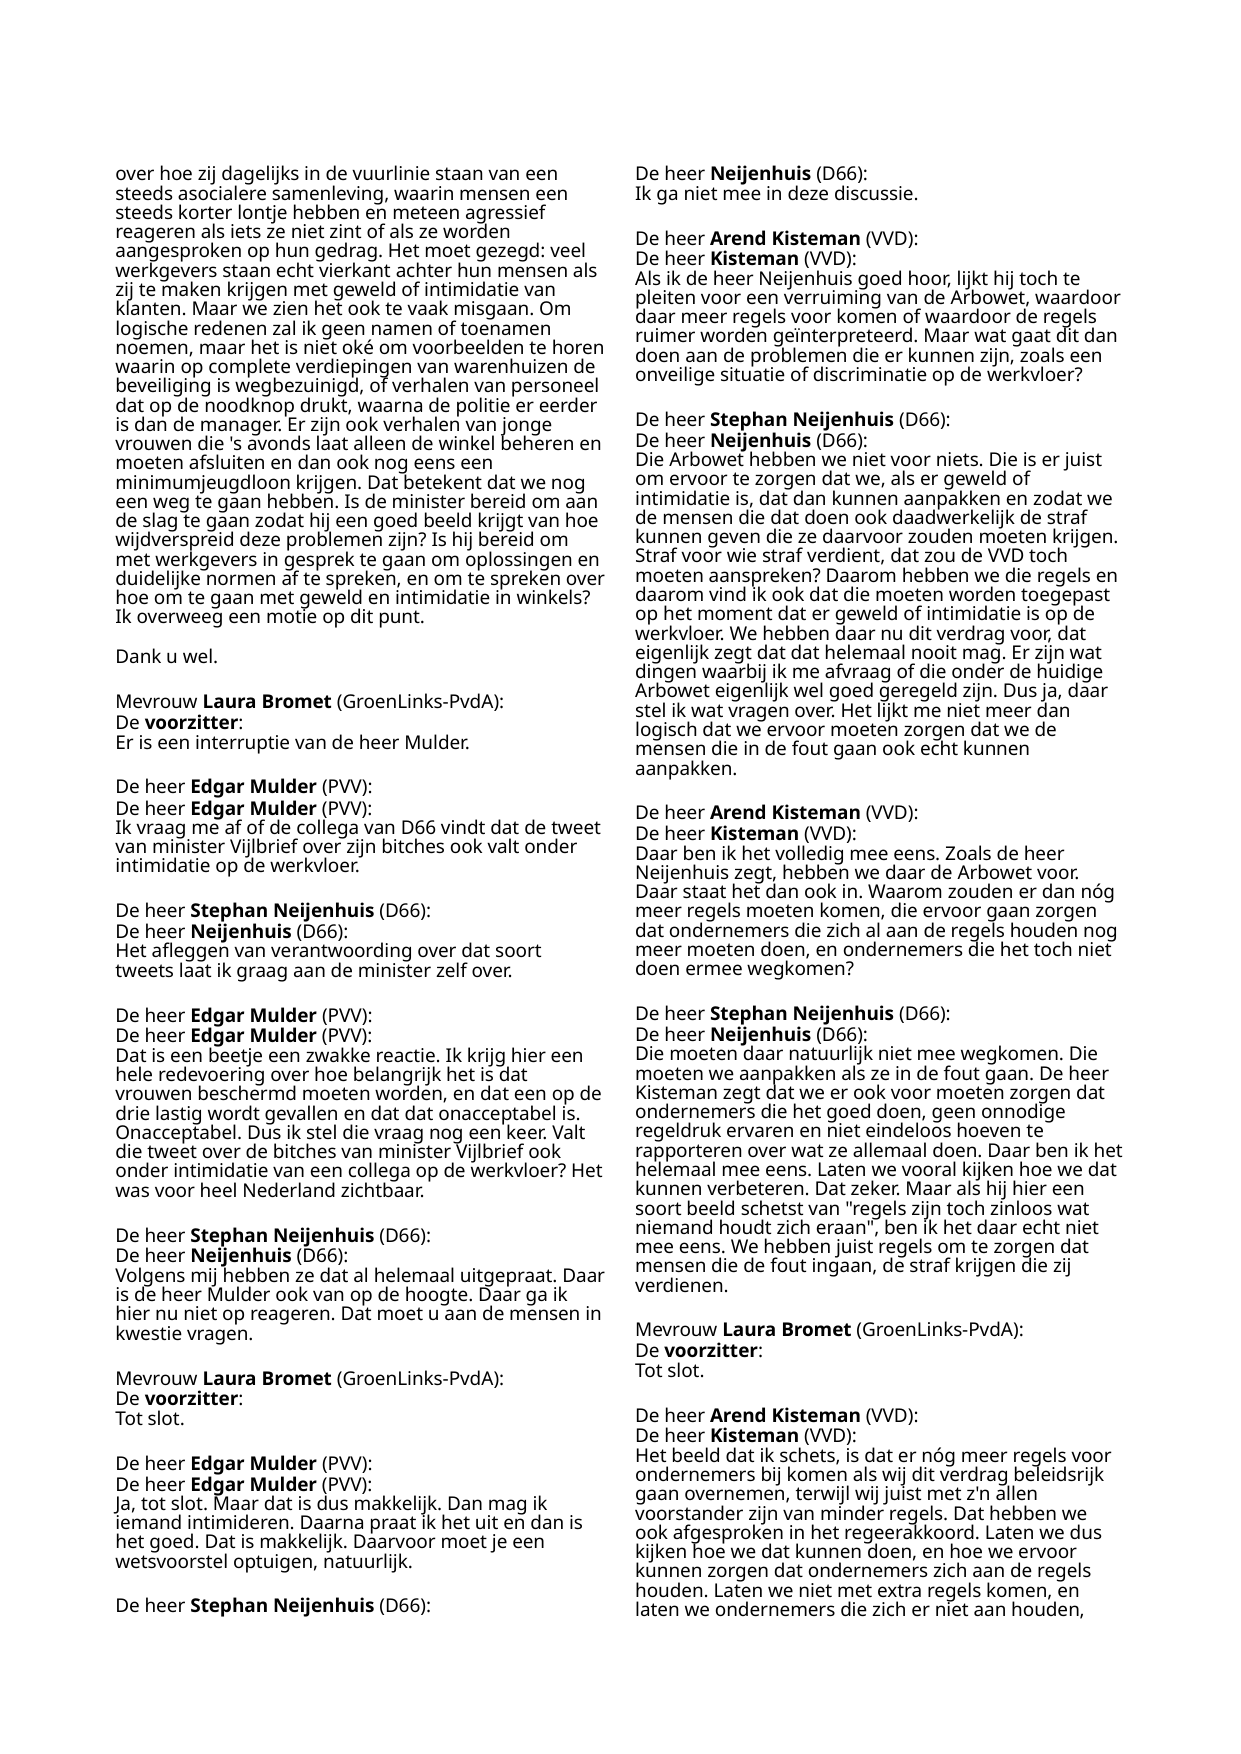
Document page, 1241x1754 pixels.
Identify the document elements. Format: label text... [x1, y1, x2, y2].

text De heer Edgar Mulder (PVV): [115, 1002, 605, 1027]
text De voorzitter: [115, 1390, 605, 1410]
text De heer Neijenhuis (D66): [115, 923, 605, 942]
text Mevrouw Laura Bromet (GroenLinks-PvdA): [115, 1365, 605, 1390]
text Er is een interruptie van de heer Mulder. [115, 734, 605, 753]
text Tot slot. [635, 1362, 1125, 1381]
text Als ik de heer Neijenhuis goed hoor, lijkt hij toch te pleiten voor een verruiming van de Arbowet, waardoor daar meer regels voor komen of waardoor de regels ruimer worden geïnterpreteerd. Maar wat gaat dit dan doen aan de problemen die er kunnen zijn, zoals een onveilige situatie of discriminatie op de werkvloer? [635, 270, 1125, 385]
text De heer Kisteman (VVD): [635, 250, 1125, 270]
text De heer Stephan Neijenhuis (D66): [635, 406, 1125, 432]
text De heer Edgar Mulder (PVV): [115, 1450, 605, 1476]
text De heer Stephan Neijenhuis (D66): [115, 897, 605, 923]
text De heer Stephan Neijenhuis (D66): [115, 1593, 605, 1618]
text De heer Neijenhuis (D66): [635, 165, 1125, 184]
text De heer Edgar Mulder (PVV): [115, 1476, 605, 1495]
text De heer Edgar Mulder (PVV): [115, 774, 605, 799]
text De heer Neijenhuis (D66): [115, 1247, 605, 1267]
text Ik ga niet mee in deze discussie. [635, 184, 1125, 204]
text De heer Arend Kisteman (VVD): [635, 1402, 1125, 1427]
text De heer Edgar Mulder (PVV): [115, 1027, 605, 1047]
text Dat is een beetje een zwakke reactie. Ik krijg hier een hele redevoering over hoe belangrijk het is dat vrouwen beschermd moeten worden, en dat een op de drie lastig wordt gevallen en dat dat onacceptabel is. Onacceptabel. Dus ik stel die vraag nog een keer. Valt die tweet over de bitches van minister Vijlbrief ook onder intimidatie van een collega op de werkvloer? Het was voor heel Nederland zichtbaar. [115, 1047, 605, 1201]
text Het beeld dat ik schets, is dat er nóg meer regels voor ondernemers bij komen als wij dit verdrag beleidsrijk gaan overnemen, terwijl wij juist met z'n allen voorstander zijn van minder regels. Dat hebben we ook afgesproken in het regeerakkoord. Laten we dus kijken hoe we dat kunnen doen, en hoe we ervoor kunnen zorgen dat ondernemers zich aan de regels houden. Laten we niet met extra regels komen, en laten we ondernemers die zich er niet aan houden, [635, 1447, 1125, 1620]
text De voorzitter: [115, 714, 605, 734]
text Mevrouw Laura Bromet (GroenLinks-PvdA): [635, 1317, 1125, 1342]
text De heer Arend Kisteman (VVD): [635, 799, 1125, 825]
text Het afleggen van verantwoording over dat soort tweets laat ik graag aan de minister zelf over. [115, 942, 605, 981]
text De heer Edgar Mulder (PVV): [115, 799, 605, 819]
text De heer Stephan Neijenhuis (D66): [115, 1222, 605, 1247]
text Mevrouw Laura Bromet (GroenLinks-PvdA): [115, 689, 605, 714]
text Volgens mij hebben ze dat al helemaal uitgepraat. Daar is de heer Mulder ook van op de hoogte. Daar ga ik hier nu niet op reageren. Dat moet u aan de mensen in kwestie vragen. [115, 1267, 605, 1344]
text De voorzitter: [635, 1342, 1125, 1362]
text De heer Kisteman (VVD): [635, 825, 1125, 844]
text De heer Stephan Neijenhuis (D66): [635, 1000, 1125, 1026]
text De heer Arend Kisteman (VVD): [635, 225, 1125, 250]
text De heer Kisteman (VVD): [635, 1427, 1125, 1447]
text over hoe zij dagelijks in de vuurlinie staan van een steeds asocialere samenleving, waarin mensen een steeds korter lontje hebben en meteen agressief reageren als iets ze niet zint of als ze worden aangesproken op hun gedrag. Het moet gezegd: veel werkgevers staan echt vierkant achter hun mensen als zij te maken krijgen met geweld of intimidatie van klanten. Maar we zien het ook te vaak misgaan. Om logische redenen zal ik geen namen of toenamen noemen, maar het is niet oké om voorbeelden te horen waarin op complete verdiepingen van warenhuizen de beveiliging is wegbezuinigd, of verhalen van personeel dat op de noodknop drukt, waarna de politie er eerder is dan de manager. Er zijn ook verhalen van jonge vrouwen die 's avonds laat alleen de winkel beheren en moeten afsluiten en dan ook nog eens een minimumjeugdloon krijgen. Dat betekent dat we nog een weg te gaan hebben. Is de minister bereid om aan de slag te gaan zodat hij een goed beeld krijgt van hoe wijdverspreid deze problemen zijn? Is hij bereid om met werkgevers in gesprek te gaan om oplossingen en duidelijke normen af te spreken, en om te spreken over hoe om te gaan met geweld en intimidatie in winkels? Ik overweeg een motie op dit punt. [115, 165, 605, 628]
text Tot slot. [115, 1410, 605, 1429]
text Die moeten daar natuurlijk niet mee wegkomen. Die moeten we aanpakken als ze in de fout gaan. De heer Kisteman zegt dat we er ook voor moeten zorgen dat ondernemers die het goed doen, geen onnodige regeldruk ervaren en niet eindeloos hoeven te rapporteren over wat ze allemaal doen. Daar ben ik het helemaal mee eens. Laten we vooral kijken hoe we dat kunnen verbeteren. Dat zeker. Maar als hij hier een soort beeld schetst van "regels zijn toch zinloos wat niemand houdt zich eraan", ben ik het daar echt niet mee eens. We hebben juist regels om te zorgen dat mensen die de fout ingaan, de straf krijgen die zij verdienen. [635, 1045, 1125, 1296]
text Daar ben ik het volledig mee eens. Zoals de heer Neijenhuis zegt, hebben we daar de Arbowet voor. Daar staat het dan ook in. Waarom zouden er dan nóg meer regels moeten komen, die ervoor gaan zorgen dat ondernemers die zich al aan de regels houden nog meer moeten doen, en ondernemers die het toch niet doen ermee wegkomen? [635, 844, 1125, 979]
text Die Arbowet hebben we niet voor niets. Die is er juist om ervoor te zorgen dat we, als er geweld of intimidatie is, dat dan kunnen aanpakken en zodat we de mensen die dat doen ook daadwerkelijk de straf kunnen geven die ze daarvoor zouden moeten krijgen. Straf voor wie straf verdient, dat zou de VVD toch moeten aanspreken? Daarom hebben we die regels en daarom vind ik ook dat die moeten worden toegepast op het moment dat er geweld of intimidatie is op de werkvloer. We hebben daar nu dit verdrag voor, dat eigenlijk zegt dat dat helemaal nooit mag. Er zijn wat dingen waarbij ik me afvraag of die onder de huidige Arbowet eigenlijk wel goed geregeld zijn. Dus ja, daar stel ik wat vragen over. Het lijkt me niet meer dan logisch dat we ervoor moeten zorgen dat we de mensen die in de fout gaan ook echt kunnen aanpakken. [635, 451, 1125, 779]
text Ik vraag me af of de collega van D66 vindt dat de tweet van minister Vijlbrief over zijn bitches ook valt onder intimidatie op de werkvloer. [115, 819, 605, 877]
text Dank u wel. [115, 648, 605, 668]
text Ja, tot slot. Maar dat is dus makkelijk. Dan mag ik iemand intimideren. Daarna praat ik het uit en dan is het goed. Dat is makkelijk. Daarvoor moet je een wetsvoorstel optuigen, natuurlijk. [115, 1495, 605, 1572]
text De heer Neijenhuis (D66): [635, 1026, 1125, 1045]
text De heer Neijenhuis (D66): [635, 432, 1125, 451]
